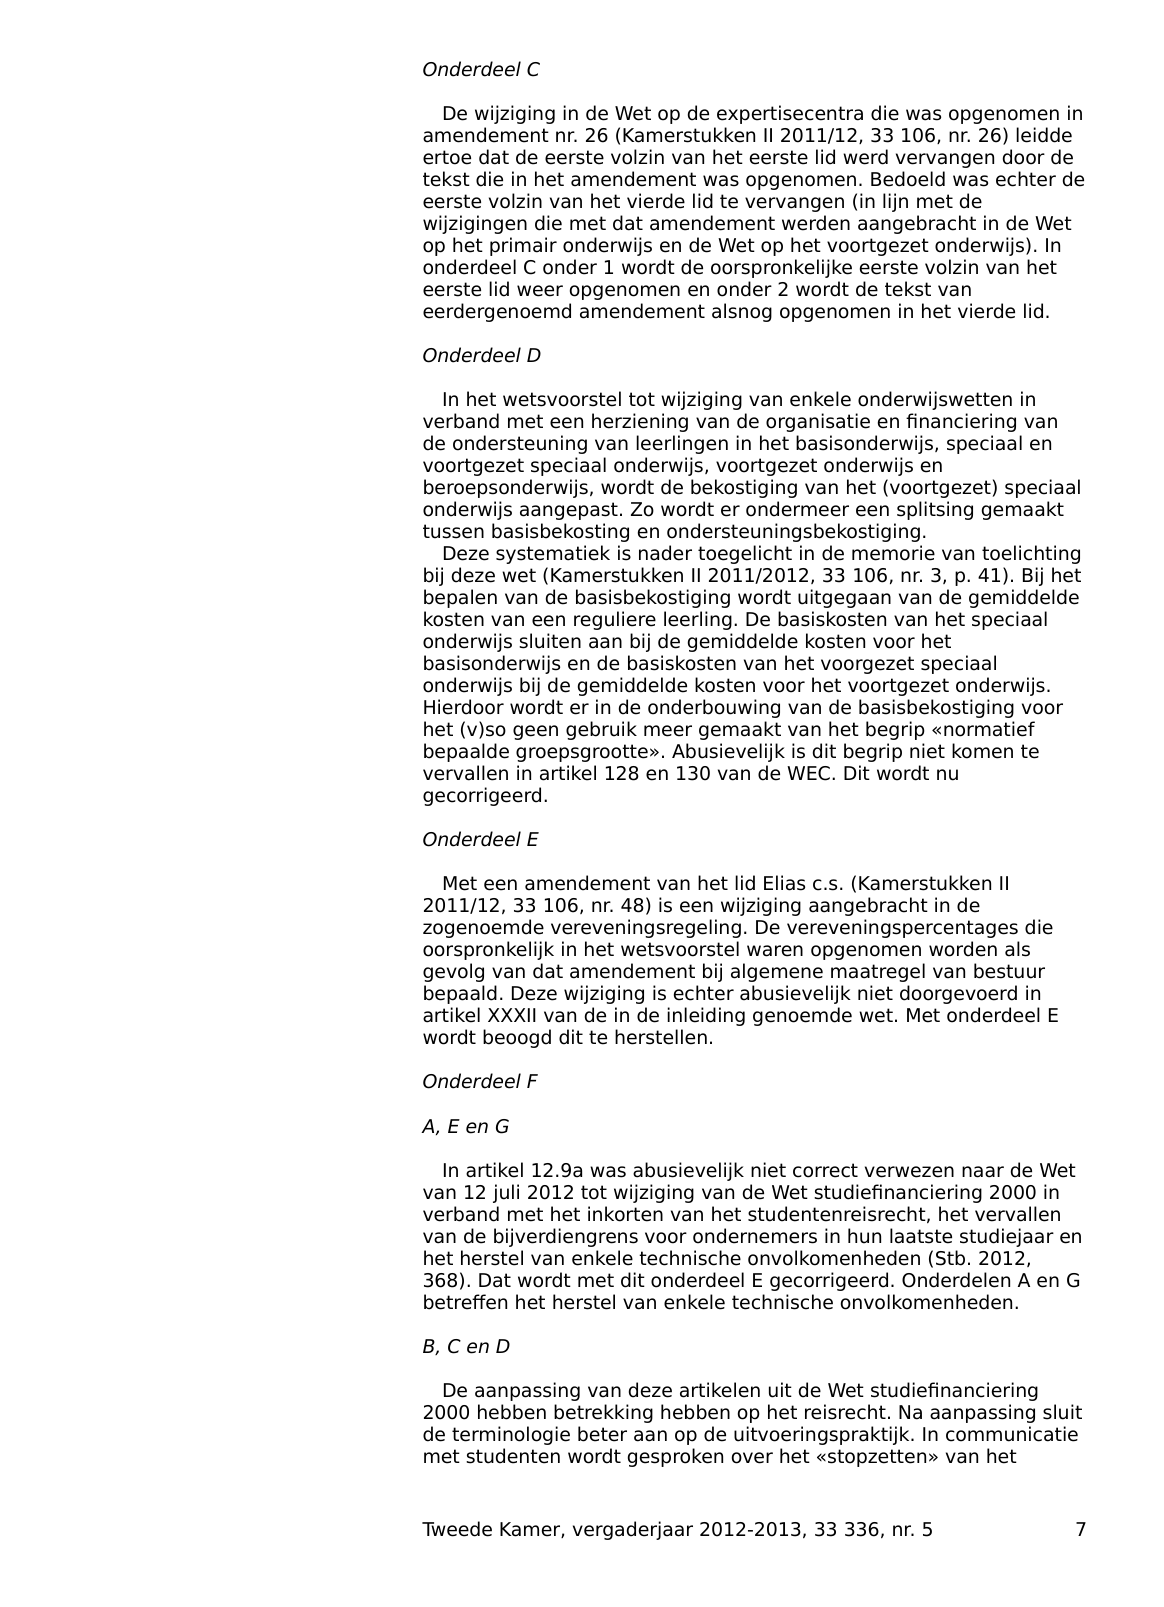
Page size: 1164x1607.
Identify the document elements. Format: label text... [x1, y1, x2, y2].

subtitle Onderdeel D [422, 345, 1087, 367]
text In artikel 12.9a was abusievelijk niet correct verwezen naar de Wet van 12 juli 2012 tot wijziging van de Wet studiefinanciering 2000 in verband met het inkorten van het studentenreisrecht, het vervallen van de bijverdiengrens voor ondernemers in hun laatste studiejaar en het herstel van enkele technische onvolkomenheden (Stb. 2012, 368). Dat wordt met dit onderdeel E gecorrigeerd. Onderdelen A en G betreffen het herstel van enkele technische onvolkomenheden. [422, 1160, 1087, 1313]
text Met een amendement van het lid Elias c.s. (Kamerstukken II 2011/12, 33 106, nr. 48) is een wijziging aangebracht in de zogenoemde vereveningsregeling. De vereveningspercentages die oorspronkelijk in het wetsvoorstel waren opgenomen worden als gevolg van dat amendement bij algemene maatregel van bestuur bepaald. Deze wijziging is echter abusievelijk niet doorgevoerd in artikel XXXII van de in de inleiding genoemde wet. Met onderdeel E wordt beoogd dit te herstellen. [422, 873, 1087, 1049]
text De wijziging in de Wet op de expertisecentra die was opgenomen in amendement nr. 26 (Kamerstukken II 2011/12, 33 106, nr. 26) leidde ertoe dat de eerste volzin van het eerste lid werd vervangen door de tekst die in het amendement was opgenomen. Bedoeld was echter de eerste volzin van het vierde lid te vervangen (in lijn met de wijzigingen die met dat amendement werden aangebracht in de Wet op het primair onderwijs en de Wet op het voortgezet onderwijs). In onderdeel C onder 1 wordt de oorspronkelijke eerste volzin van het eerste lid weer opgenomen en onder 2 wordt de tekst van eerdergenoemd amendement alsnog opgenomen in het vierde lid. [422, 103, 1087, 323]
subtitle A, E en G [422, 1116, 1087, 1137]
text Deze systematiek is nader toegelicht in de memorie van toelichting bij deze wet (Kamerstukken II 2011/2012, 33 106, nr. 3, p. 41). Bij het bepalen van de basisbekostiging wordt uitgegaan van de gemiddelde kosten van een reguliere leerling. De basiskosten van het speciaal onderwijs sluiten aan bij de gemiddelde kosten voor het basisonderwijs en de basiskosten van het voorgezet speciaal onderwijs bij de gemiddelde kosten voor het voortgezet onderwijs. Hierdoor wordt er in de onderbouwing van de basisbekostiging voor het (v)so geen gebruik meer gemaakt van het begrip «normatief bepaalde groepsgrootte». Abusievelijk is dit begrip niet komen te vervallen in artikel 128 en 130 van de WEC. Dit wordt nu gecorrigeerd. [422, 543, 1087, 807]
text De aanpassing van deze artikelen uit de Wet studiefinanciering 2000 hebben betrekking hebben op het reisrecht. Na aanpassing sluit de terminologie beter aan op de uitvoeringspraktijk. In communicatie met studenten wordt gesproken over het «stopzetten» van het [422, 1380, 1087, 1468]
subtitle Onderdeel F [422, 1071, 1087, 1093]
subtitle Onderdeel E [422, 829, 1087, 851]
subtitle B, C en D [422, 1336, 1087, 1358]
text In het wetsvoorstel tot wijziging van enkele onderwijswetten in verband met een herziening van de organisatie en financiering van de ondersteuning van leerlingen in het basisonderwijs, speciaal en voortgezet speciaal onderwijs, voortgezet onderwijs en beroepsonderwijs, wordt de bekostiging van het (voortgezet) speciaal onderwijs aangepast. Zo wordt er ondermeer een splitsing gemaakt tussen basisbekosting en ondersteuningsbekostiging. [422, 389, 1087, 543]
subtitle Onderdeel C [422, 59, 1087, 81]
